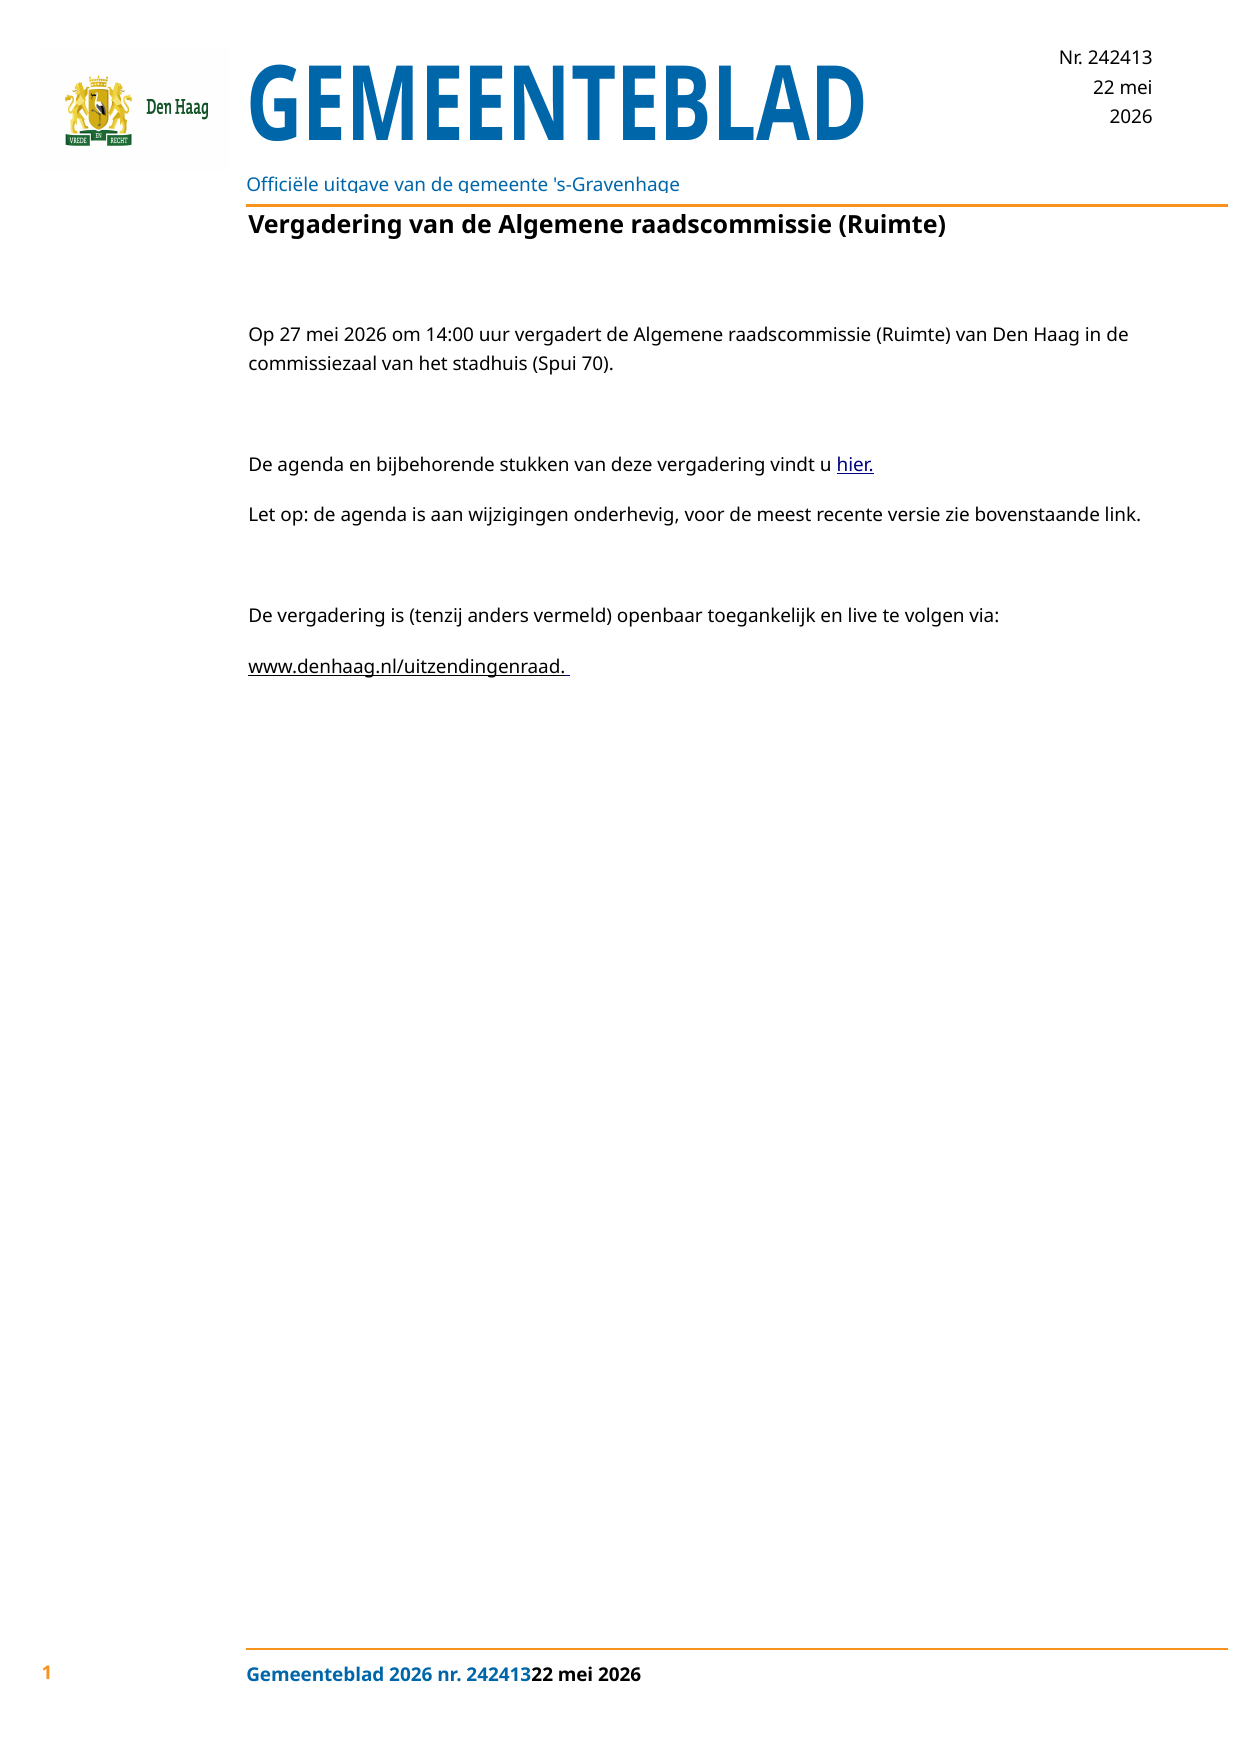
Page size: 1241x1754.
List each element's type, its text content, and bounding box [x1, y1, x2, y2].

text Let op: de agenda is aan wijzigingen onderhevig, voor de meest recente versie zie bovenstaande link. [248, 502, 1152, 527]
text De agenda en bijbehorende stukken van deze vergadering vindt u hier. [248, 451, 1152, 477]
picture [41, 47, 231, 172]
text Op 27 mei 2026 om 14:00 uur vergadert de Algemene raadscommissie (Ruimte) van Den Haag in de commissiezaal van het stadhuis (Spui 70). [248, 321, 1152, 376]
text Vergadering van de Algemene raadscommissie (Ruimte) [248, 207, 1152, 241]
text www.denhaag.nl/uitzendingenraad. [248, 653, 1152, 678]
text De vergadering is (tenzij anders vermeld) openbaar toegankelijk en live te volgen via: [248, 602, 1152, 628]
